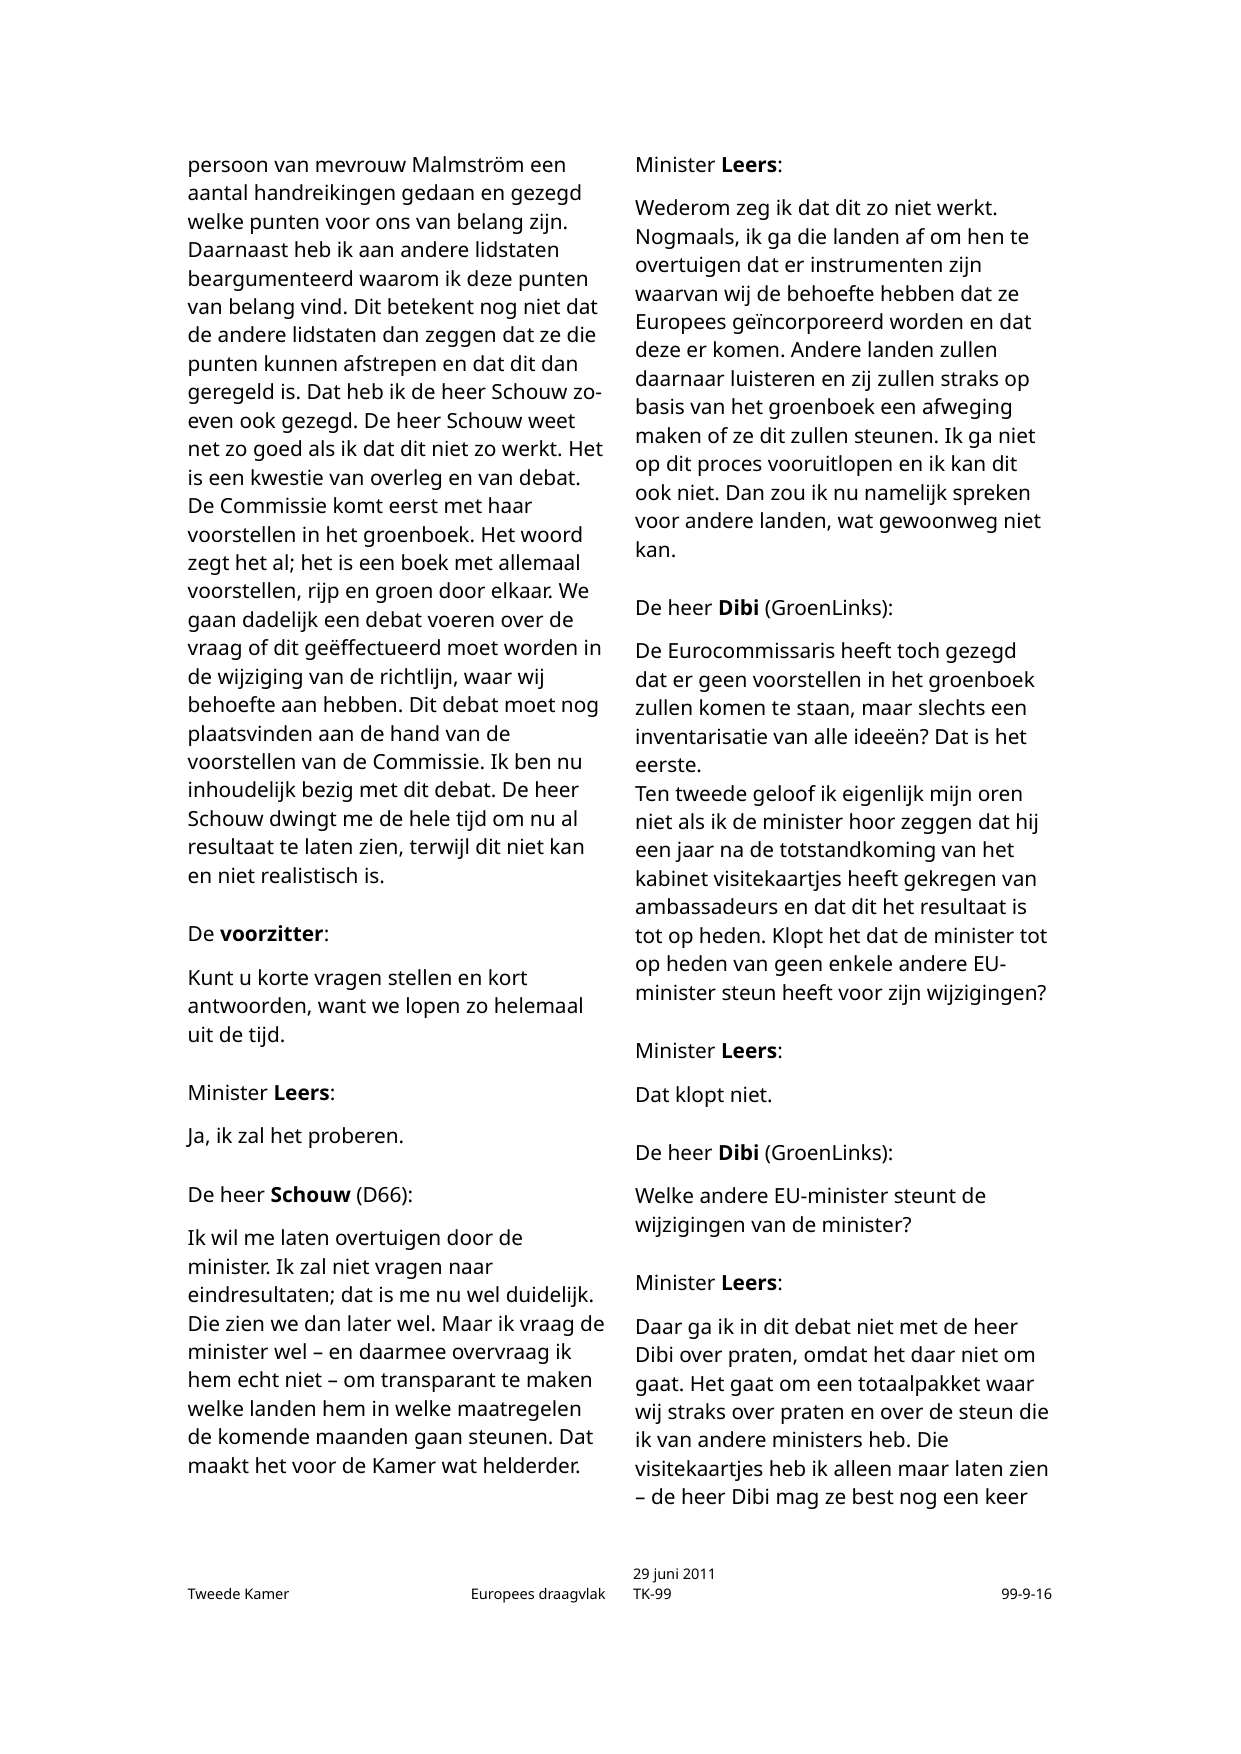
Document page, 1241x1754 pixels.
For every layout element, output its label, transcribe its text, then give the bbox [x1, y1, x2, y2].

text Daar ga ik in dit debat niet met de heer Dibi over praten, omdat het daar niet om gaat. Het gaat om een totaalpakket waar wij straks over praten en over de steun die ik van andere ministers heb. Die visitekaartjes heb ik alleen maar laten zien – de heer Dibi mag ze best nog een keer [635, 1312, 1053, 1511]
text Ja, ik zal het proberen. [187, 1122, 605, 1150]
text Kunt u korte vragen stellen en kort antwoorden, want we lopen zo helemaal uit de tijd. [187, 963, 605, 1048]
text De heer Schouw (D66): [187, 1180, 605, 1208]
text De Eurocommissaris heeft toch gezegd dat er geen voorstellen in het groenboek zullen komen te staan, maar slechts een inventarisatie van alle ideeën? Dat is het eerste. [635, 637, 1053, 779]
text Dat klopt niet. [635, 1080, 1053, 1108]
text Wederom zeg ik dat dit zo niet werkt. Nogmaals, ik ga die landen af om hen te overtuigen dat er instrumenten zijn waarvan wij de behoefte hebben dat ze Europees geïncorporeerd worden en dat deze er komen. Andere landen zullen daarnaar luisteren en zij zullen straks op basis van het groenboek een afweging maken of ze dit zullen steunen. Ik ga niet op dit proces vooruitlopen en ik kan dit ook niet. Dan zou ik nu namelijk spreken voor andere landen, wat gewoonweg niet kan. [635, 193, 1053, 563]
text De voorzitter: [187, 919, 605, 948]
text De heer Dibi (GroenLinks): [635, 1138, 1053, 1167]
text Minister Leers: [635, 150, 1053, 178]
text Welke andere EU-minister steunt de wijzigingen van de minister? [635, 1182, 1053, 1238]
text persoon van mevrouw Malmström een aantal handreikingen gedaan en gezegd welke punten voor ons van belang zijn. Daarnaast heb ik aan andere lidstaten beargumenteerd waarom ik deze punten van belang vind. Dit betekent nog niet dat de andere lidstaten dan zeggen dat ze die punten kunnen afstrepen en dat dit dan geregeld is. Dat heb ik de heer Schouw zo-even ook gezegd. De heer Schouw weet net zo goed als ik dat dit niet zo werkt. Het is een kwestie van overleg en van debat. De Commissie komt eerst met haar voorstellen in het groenboek. Het woord zegt het al; het is een boek met allemaal voorstellen, rijp en groen door elkaar. We gaan dadelijk een debat voeren over de vraag of dit geëffectueerd moet worden in de wijziging van de richtlijn, waar wij behoefte aan hebben. Dit debat moet nog plaatsvinden aan de hand van de voorstellen van de Commissie. Ik ben nu inhoudelijk bezig met dit debat. De heer Schouw dwingt me de hele tijd om nu al resultaat te laten zien, terwijl dit niet kan en niet realistisch is. [187, 150, 605, 889]
text Minister Leers: [187, 1078, 605, 1107]
text Ik wil me laten overtuigen door de minister. Ik zal niet vragen naar eindresultaten; dat is me nu wel duidelijk. Die zien we dan later wel. Maar ik vraag de minister wel – en daarmee overvraag ik hem echt niet – om transparant te maken welke landen hem in welke maatregelen de komende maanden gaan steunen. Dat maakt het voor de Kamer wat helderder. [187, 1223, 605, 1479]
text Ten tweede geloof ik eigenlijk mijn oren niet als ik de minister hoor zeggen dat hij een jaar na de totstandkoming van het kabinet visitekaartjes heeft gekregen van ambassadeurs en dat dit het resultaat is tot op heden. Klopt het dat de minister tot op heden van geen enkele andere EU-minister steun heeft voor zijn wijzigingen? [635, 779, 1053, 1006]
text De heer Dibi (GroenLinks): [635, 593, 1053, 622]
text Minister Leers: [635, 1036, 1053, 1065]
text Minister Leers: [635, 1268, 1053, 1297]
